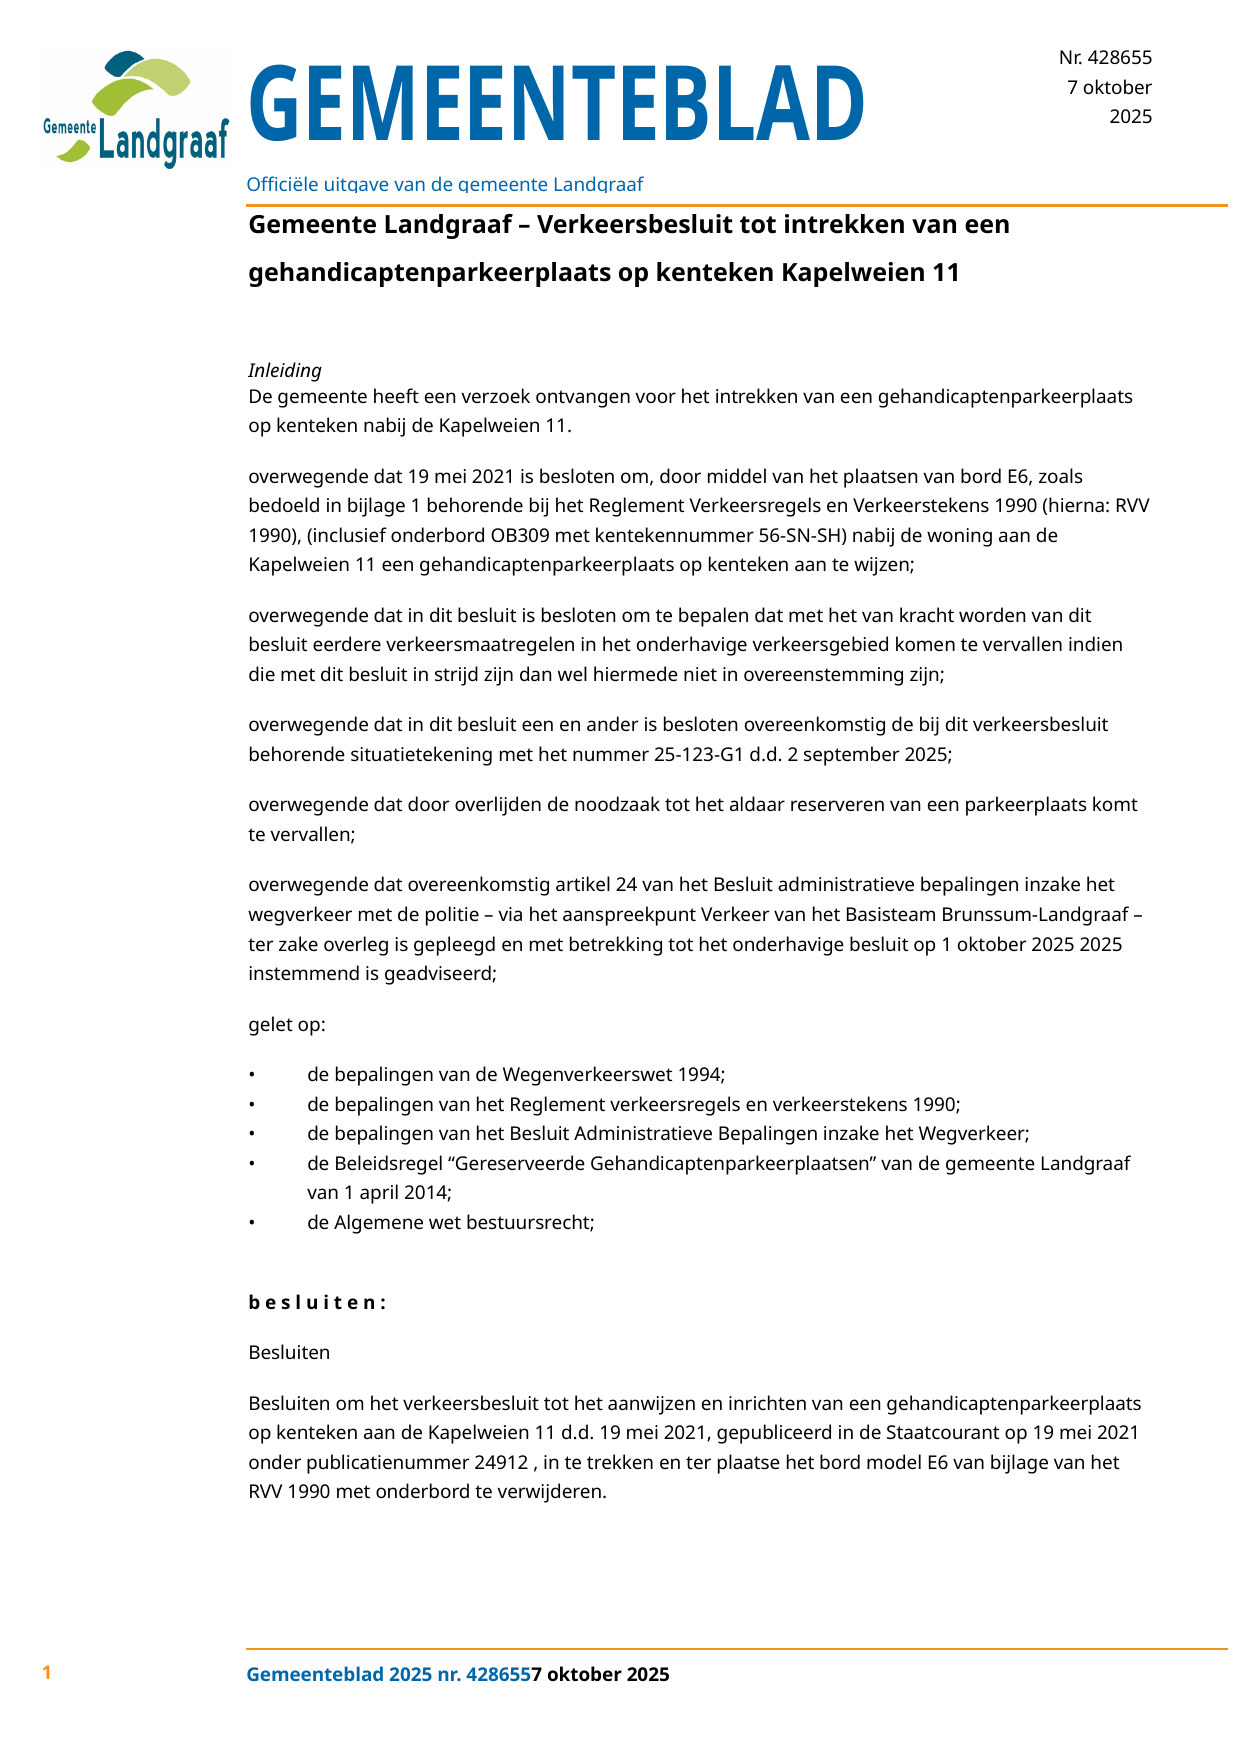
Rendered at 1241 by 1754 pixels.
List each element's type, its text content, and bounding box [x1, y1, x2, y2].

list de Beleidsregel “Gereserveerde Gehandicaptenparkeerplaatsen” van de gemeente Landgraaf van 1 april 2014; [248, 1150, 1152, 1205]
picture [41, 47, 231, 172]
list de bepalingen van de Wegenverkeerswet 1994; [248, 1061, 1152, 1087]
text Inleiding [248, 357, 1152, 383]
text De gemeente heeft een verzoek ontvangen voor het intrekken van een gehandicaptenparkeerplaats op kenteken nabij de Kapelweien 11. [248, 383, 1152, 438]
text Gemeente Landgraaf – Verkeersbesluit tot intrekken van een gehandicaptenparkeerplaats op kenteken Kapelweien 11 [248, 207, 1152, 288]
text overwegende dat 19 mei 2021 is besloten om, door middel van het plaatsen van bord E6, zoals bedoeld in bijlage 1 behorende bij het Reglement Verkeersregels en Verkeerstekens 1990 (hierna: RVV 1990), (inclusief onderbord OB309 met kentekennummer 56-SN-SH) nabij de woning aan de Kapelweien 11 een gehandicaptenparkeerplaats op kenteken aan te wijzen; [248, 463, 1152, 577]
text overwegende dat in dit besluit een en ander is besloten overeenkomstig de bij dit verkeersbesluit behorende situatietekening met het nummer 25-123-G1 d.d. 2 september 2025; [248, 712, 1152, 767]
list de Algemene wet bestuursrecht; [248, 1209, 1152, 1235]
text b e s l u i t e n : [248, 1289, 1152, 1315]
text overwegende dat in dit besluit is besloten om te bepalen dat met het van kracht worden van dit besluit eerdere verkeersmaatregelen in het onderhavige verkeersgebied komen te vervallen indien die met dit besluit in strijd zijn dan wel hiermede niet in overeenstemming zijn; [248, 602, 1152, 687]
text overwegende dat door overlijden de noodzaak tot het aldaar reserveren van een parkeerplaats komt te vervallen; [248, 792, 1152, 847]
list de bepalingen van het Besluit Administratieve Bepalingen inzake het Wegverkeer; [248, 1120, 1152, 1146]
text Besluiten [248, 1339, 1152, 1365]
text overwegende dat overeenkomstig artikel 24 van het Besluit administratieve bepalingen inzake het wegverkeer met de politie – via het aanspreekpunt Verkeer van het Basisteam Brunssum-Landgraaf – ter zake overleg is gepleegd en met betrekking tot het onderhavige besluit op 1 oktober 2025 2025 instemmend is geadviseerd; [248, 872, 1152, 986]
text Besluiten om het verkeersbesluit tot het aanwijzen en inrichten van een gehandicaptenparkeerplaats op kenteken aan de Kapelweien 11 d.d. 19 mei 2021, gepubliceerd in de Staatcourant op 19 mei 2021 onder publicatienummer 24912 , in te trekken en ter plaatse het bord model E6 van bijlage van het RVV 1990 met onderbord te verwijderen. [248, 1390, 1152, 1504]
text gelet op: [248, 1011, 1152, 1037]
list de bepalingen van het Reglement verkeersregels en verkeerstekens 1990; [248, 1091, 1152, 1117]
